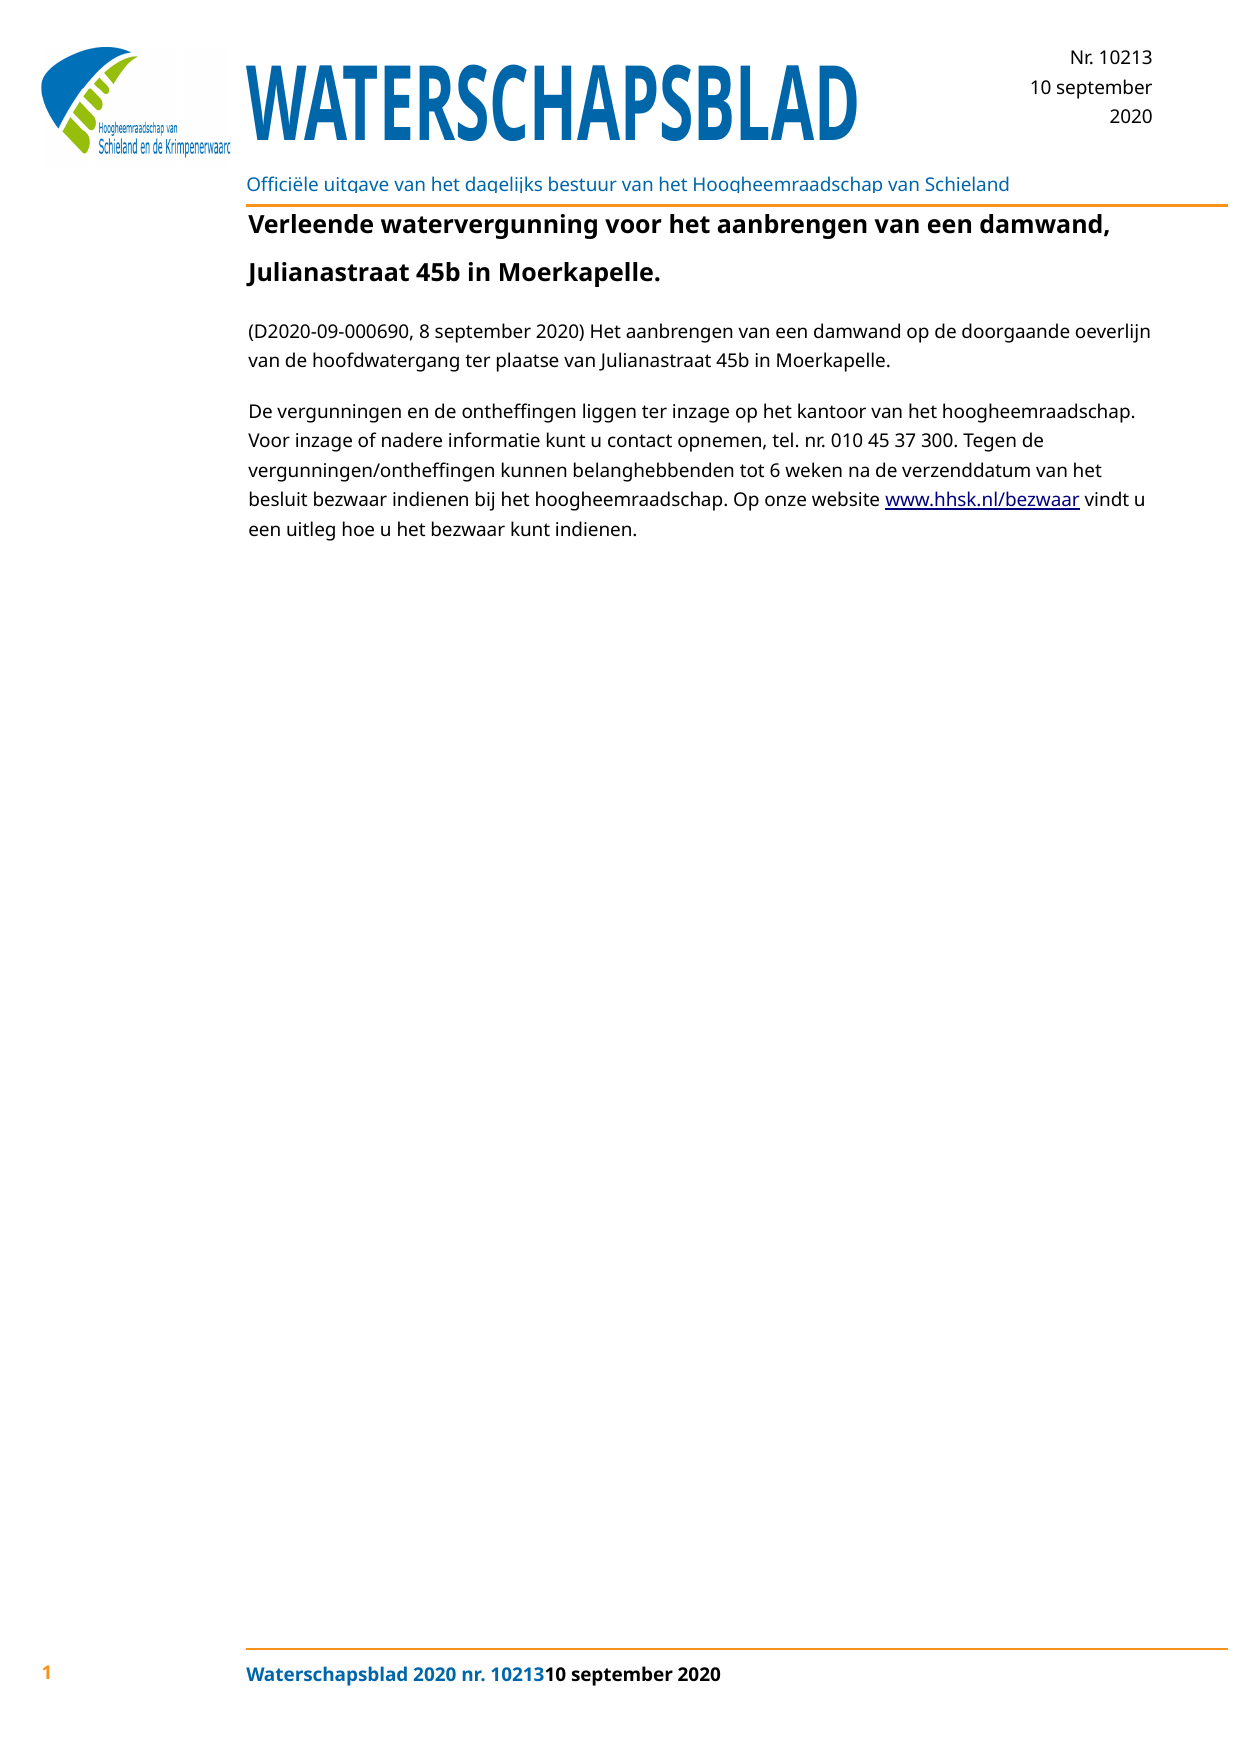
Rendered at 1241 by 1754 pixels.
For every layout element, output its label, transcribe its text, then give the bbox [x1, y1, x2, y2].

text De vergunningen en de ontheffingen liggen ter inzage op het kantoor van het hoogheemraadschap. Voor inzage of nadere informatie kunt u contact opnemen, tel. nr. 010 45 37 300. Tegen de vergunningen/ontheffingen kunnen belanghebbenden tot 6 weken na de verzenddatum van het besluit bezwaar indienen bij het hoogheemraadschap. Op onze website www.hhsk.nl/bezwaar vindt u een uitleg hoe u het bezwaar kunt indienen. [248, 398, 1152, 542]
text (D2020-09-000690, 8 september 2020) Het aanbrengen van een damwand op de doorgaande oeverlijn van de hoofdwatergang ter plaatse van Julianastraat 45b in Moerkapelle. [248, 318, 1152, 373]
text Verleende watervergunning voor het aanbrengen van een damwand, Julianastraat 45b in Moerkapelle. [248, 207, 1152, 288]
picture [41, 47, 231, 172]
